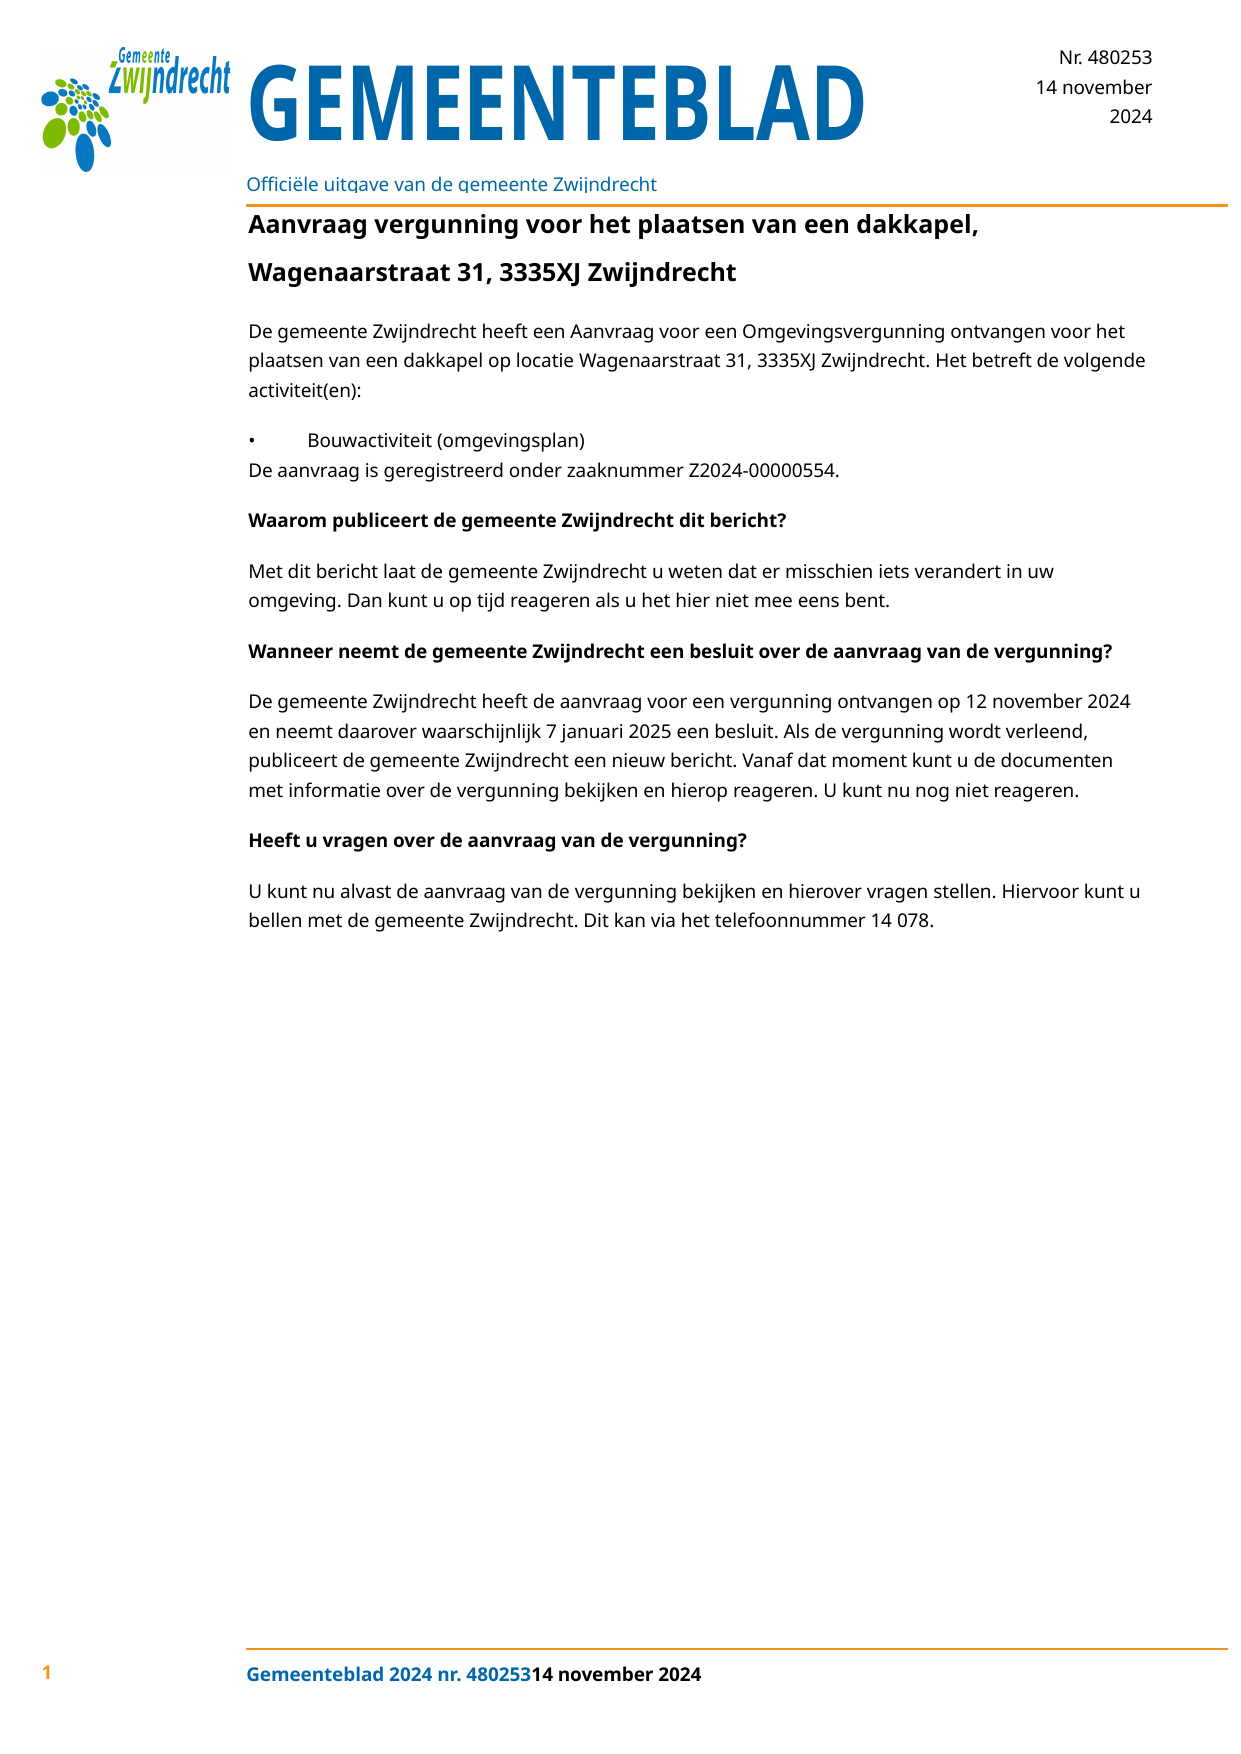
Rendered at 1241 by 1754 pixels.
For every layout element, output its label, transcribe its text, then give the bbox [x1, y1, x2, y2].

text U kunt nu alvast de aanvraag van de vergunning bekijken en hierover vragen stellen. Hiervoor kunt u bellen met de gemeente Zwijndrecht. Dit kan via het telefoonnummer 14 078. [248, 878, 1152, 933]
text Met dit bericht laat de gemeente Zwijndrecht u weten dat er misschien iets verandert in uw omgeving. Dan kunt u op tijd reageren als u het hier niet mee eens bent. [248, 558, 1152, 613]
text De gemeente Zwijndrecht heeft een Aanvraag voor een Omgevingsvergunning ontvangen voor het plaatsen van een dakkapel op locatie Wagenaarstraat 31, 3335XJ Zwijndrecht. Het betreft de volgende activiteit(en): [248, 318, 1152, 403]
text De aanvraag is geregistreerd onder zaaknummer Z2024-00000554. [248, 457, 1152, 483]
text Wanneer neemt de gemeente Zwijndrecht een besluit over de aanvraag van de vergunning? [248, 638, 1152, 664]
picture [41, 47, 231, 172]
text Aanvraag vergunning voor het plaatsen van een dakkapel, Wagenaarstraat 31, 3335XJ Zwijndrecht [248, 207, 1152, 288]
text De gemeente Zwijndrecht heeft de aanvraag voor een vergunning ontvangen op 12 november 2024 en neemt daarover waarschijnlijk 7 januari 2025 een besluit. Als de vergunning wordt verleend, publiceert de gemeente Zwijndrecht een nieuw bericht. Vanaf dat moment kunt u de documenten met informatie over de vergunning bekijken en hierop reageren. U kunt nu nog niet reageren. [248, 688, 1152, 803]
text Waarom publiceert de gemeente Zwijndrecht dit bericht? [248, 507, 1152, 533]
list Bouwactiviteit (omgevingsplan) [248, 427, 1152, 453]
text Heeft u vragen over de aanvraag van de vergunning? [248, 827, 1152, 853]
